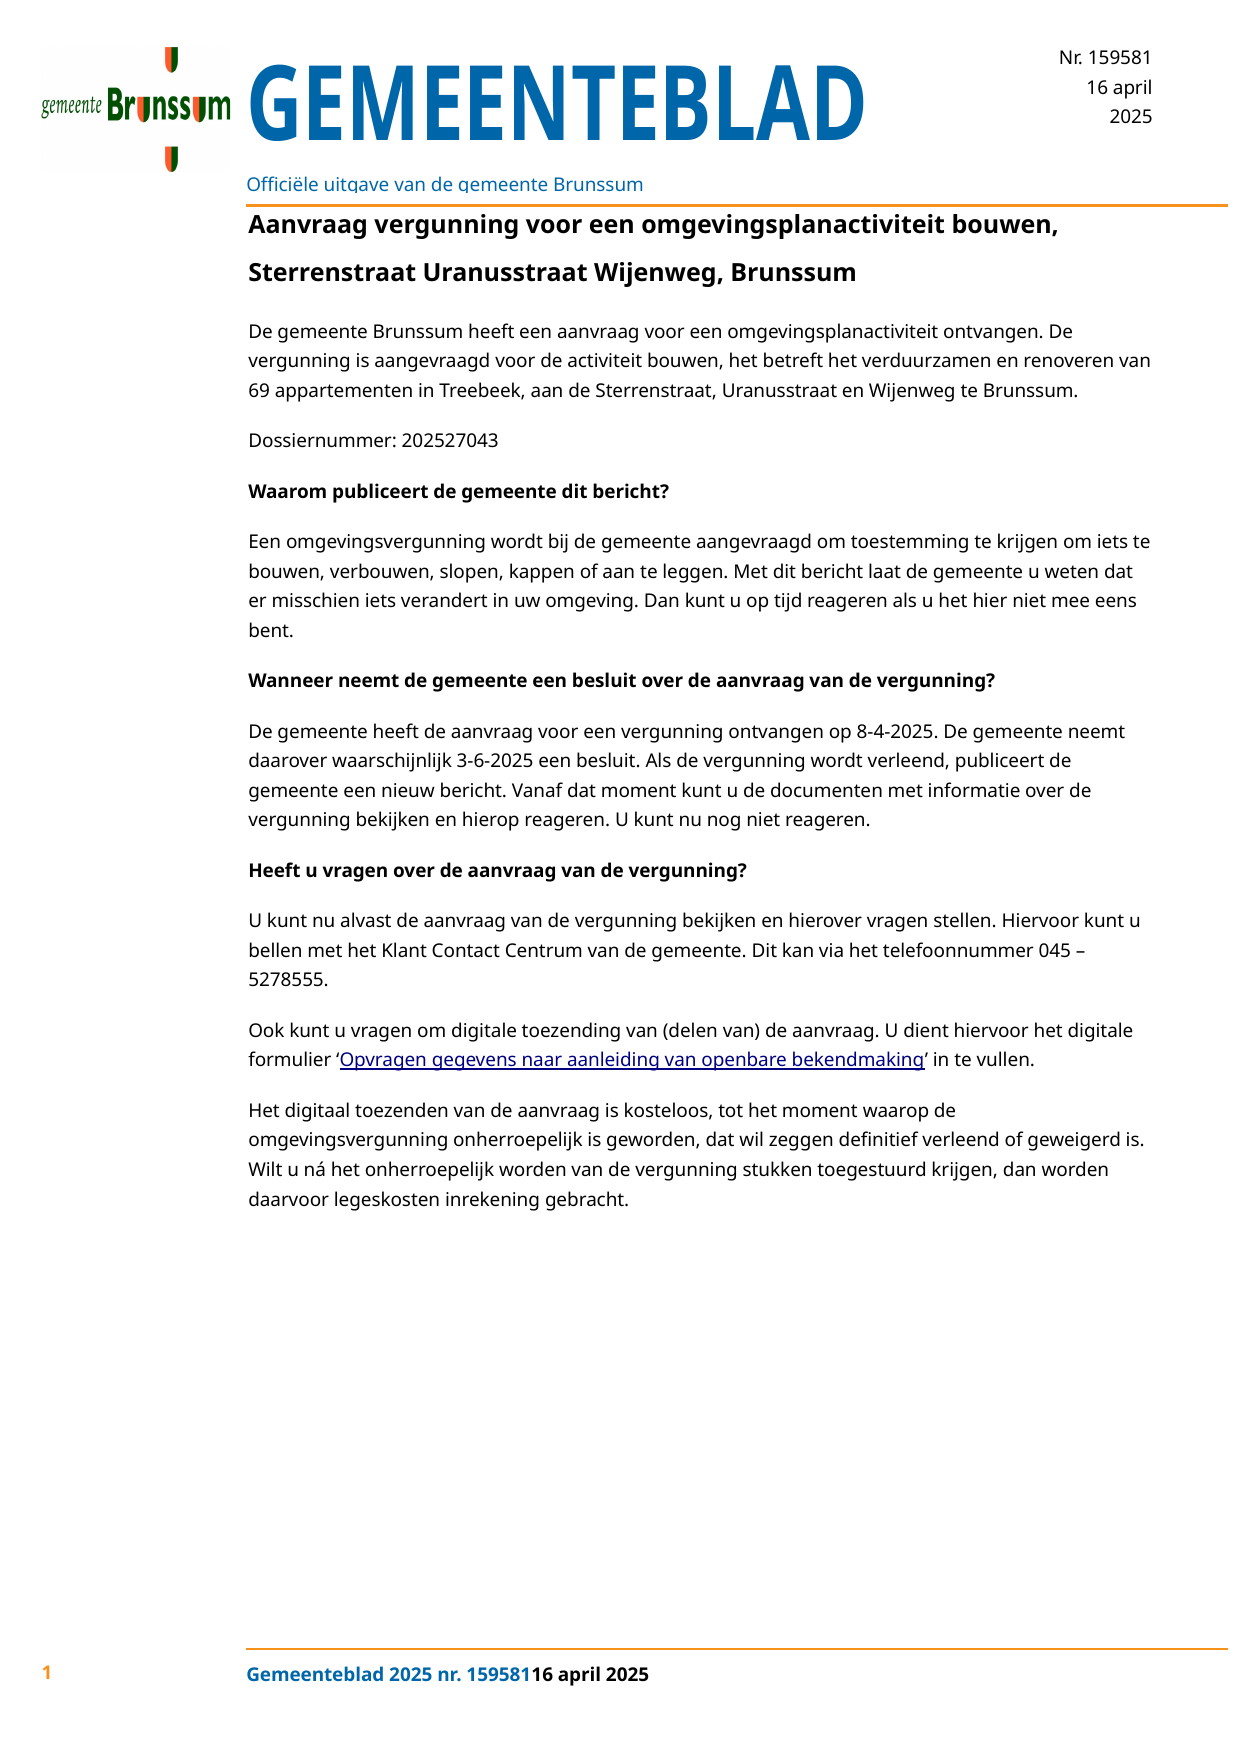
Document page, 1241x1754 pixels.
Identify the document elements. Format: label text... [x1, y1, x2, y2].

text Een omgevingsvergunning wordt bij de gemeente aangevraagd om toestemming te krijgen om iets te bouwen, verbouwen, slopen, kappen of aan te leggen. Met dit bericht laat de gemeente u weten dat er misschien iets verandert in uw omgeving. Dan kunt u op tijd reageren als u het hier niet mee eens bent. [248, 528, 1152, 643]
text Waarom publiceert de gemeente dit bericht? [248, 478, 1152, 504]
text Dossiernummer: 202527043 [248, 427, 1152, 453]
text Wanneer neemt de gemeente een besluit over de aanvraag van de vergunning? [248, 667, 1152, 693]
text Het digitaal toezenden van de aanvraag is kosteloos, tot het moment waarop de omgevingsvergunning onherroepelijk is geworden, dat wil zeggen definitief verleend of geweigerd is. Wilt u ná het onherroepelijk worden van de vergunning stukken toegestuurd krijgen, dan worden daarvoor legeskosten inrekening gebracht. [248, 1097, 1152, 1212]
text Aanvraag vergunning voor een omgevingsplanactiviteit bouwen, Sterrenstraat Uranusstraat Wijenweg, Brunssum [248, 207, 1152, 288]
text Heeft u vragen over de aanvraag van de vergunning? [248, 857, 1152, 883]
text Ook kunt u vragen om digitale toezending van (delen van) de aanvraag. U dient hiervoor het digitale formulier ‘Opvragen gegevens naar aanleiding van openbare bekendmaking’ in te vullen. [248, 1017, 1152, 1072]
text De gemeente heeft de aanvraag voor een vergunning ontvangen op 8-4-2025. De gemeente neemt daarover waarschijnlijk 3-6-2025 een besluit. Als de vergunning wordt verleend, publiceert de gemeente een nieuw bericht. Vanaf dat moment kunt u de documenten met informatie over de vergunning bekijken en hierop reageren. U kunt nu nog niet reageren. [248, 718, 1152, 832]
text De gemeente Brunssum heeft een aanvraag voor een omgevingsplanactiviteit ontvangen. De vergunning is aangevraagd voor de activiteit bouwen, het betreft het verduurzamen en renoveren van 69 appartementen in Treebeek, aan de Sterrenstraat, Uranusstraat en Wijenweg te Brunssum. [248, 318, 1152, 403]
text U kunt nu alvast de aanvraag van de vergunning bekijken en hierover vragen stellen. Hiervoor kunt u bellen met het Klant Contact Centrum van de gemeente. Dit kan via het telefoonnummer 045 – 5278555. [248, 907, 1152, 992]
picture [41, 47, 231, 172]
